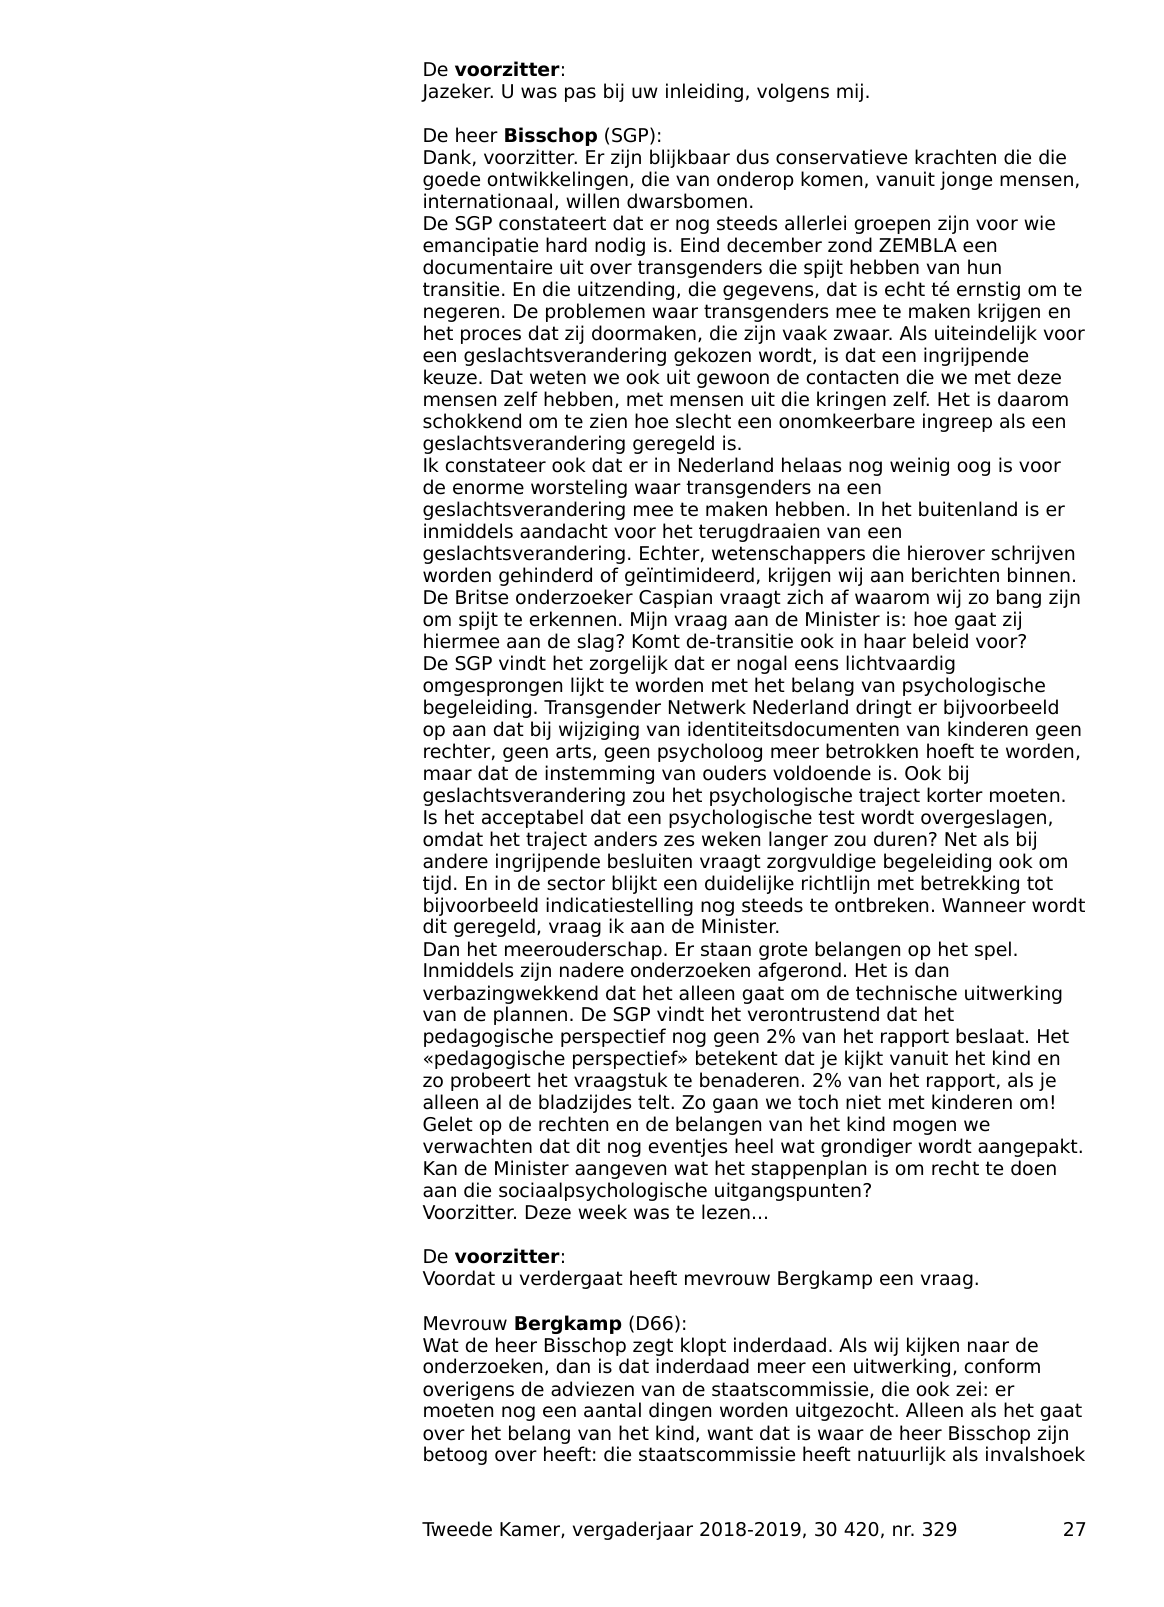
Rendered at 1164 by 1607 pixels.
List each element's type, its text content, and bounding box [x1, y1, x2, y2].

text De voorzitter: [422, 1246, 1087, 1268]
text De heer Bisschop (SGP): [422, 125, 1087, 147]
text De voorzitter: [422, 59, 1087, 81]
text Dank, voorzitter. Er zijn blijkbaar dus conservatieve krachten die die goede ontwikkelingen, die van onderop komen, vanuit jonge mensen, internationaal, willen dwarsbomen. [422, 147, 1087, 213]
text De SGP constateert dat er nog steeds allerlei groepen zijn voor wie emancipatie hard nodig is. Eind december zond ZEMBLA een documentaire uit over transgenders die spijt hebben van hun transitie. En die uitzending, die gegevens, dat is echt té ernstig om te negeren. De problemen waar transgenders mee te maken krijgen en het proces dat zij doormaken, die zijn vaak zwaar. Als uiteindelijk voor een geslachtsverandering gekozen wordt, is dat een ingrijpende keuze. Dat weten we ook uit gewoon de contacten die we met deze mensen zelf hebben, met mensen uit die kringen zelf. Het is daarom schokkend om te zien hoe slecht een onomkeerbare ingreep als een geslachtsverandering geregeld is. [422, 213, 1087, 455]
text De SGP vindt het zorgelijk dat er nogal eens lichtvaardig omgesprongen lijkt te worden met het belang van psychologische begeleiding. Transgender Netwerk Nederland dringt er bijvoorbeeld op aan dat bij wijziging van identiteitsdocumenten van kinderen geen rechter, geen arts, geen psycholoog meer betrokken hoeft te worden, maar dat de instemming van ouders voldoende is. Ook bij geslachtsverandering zou het psychologische traject korter moeten. Is het acceptabel dat een psychologische test wordt overgeslagen, omdat het traject anders zes weken langer zou duren? Net als bij andere ingrijpende besluiten vraagt zorgvuldige begeleiding ook om tijd. En in de sector blijkt een duidelijke richtlijn met betrekking tot bijvoorbeeld indicatiestelling nog steeds te ontbreken. Wanneer wordt dit geregeld, vraag ik aan de Minister. [422, 653, 1087, 938]
text Dan het meerouderschap. Er staan grote belangen op het spel. Inmiddels zijn nadere onderzoeken afgerond. Het is dan verbazingwekkend dat het alleen gaat om de technische uitwerking van de plannen. De SGP vindt het verontrustend dat het pedagogische perspectief nog geen 2% van het rapport beslaat. Het «pedagogische perspectief» betekent dat je kijkt vanuit het kind en zo probeert het vraagstuk te benaderen. 2% van het rapport, als je alleen al de bladzijdes telt. Zo gaan we toch niet met kinderen om! Gelet op de rechten en de belangen van het kind mogen we verwachten dat dit nog eventjes heel wat grondiger wordt aangepakt. Kan de Minister aangeven wat het stappenplan is om recht te doen aan die sociaalpsychologische uitgangspunten? [422, 938, 1087, 1202]
text Voordat u verdergaat heeft mevrouw Bergkamp een vraag. [422, 1268, 1087, 1290]
text Ik constateer ook dat er in Nederland helaas nog weinig oog is voor de enorme worsteling waar transgenders na een geslachtsverandering mee te maken hebben. In het buitenland is er inmiddels aandacht voor het terugdraaien van een geslachtsverandering. Echter, wetenschappers die hierover schrijven worden gehinderd of geïntimideerd, krijgen wij aan berichten binnen. De Britse onderzoeker Caspian vraagt zich af waarom wij zo bang zijn om spijt te erkennen. Mijn vraag aan de Minister is: hoe gaat zij hiermee aan de slag? Komt de-transitie ook in haar beleid voor? [422, 455, 1087, 653]
text Wat de heer Bisschop zegt klopt inderdaad. Als wij kijken naar de onderzoeken, dan is dat inderdaad meer een uitwerking, conform overigens de adviezen van de staatscommissie, die ook zei: er moeten nog een aantal dingen worden uitgezocht. Alleen als het gaat over het belang van het kind, want dat is waar de heer Bisschop zijn betoog over heeft: die staatscommissie heeft natuurlijk als invalshoek [422, 1334, 1087, 1466]
text Jazeker. U was pas bij uw inleiding, volgens mij. [422, 81, 1087, 103]
text Mevrouw Bergkamp (D66): [422, 1312, 1087, 1334]
text Voorzitter. Deze week was te lezen... [422, 1202, 1087, 1224]
